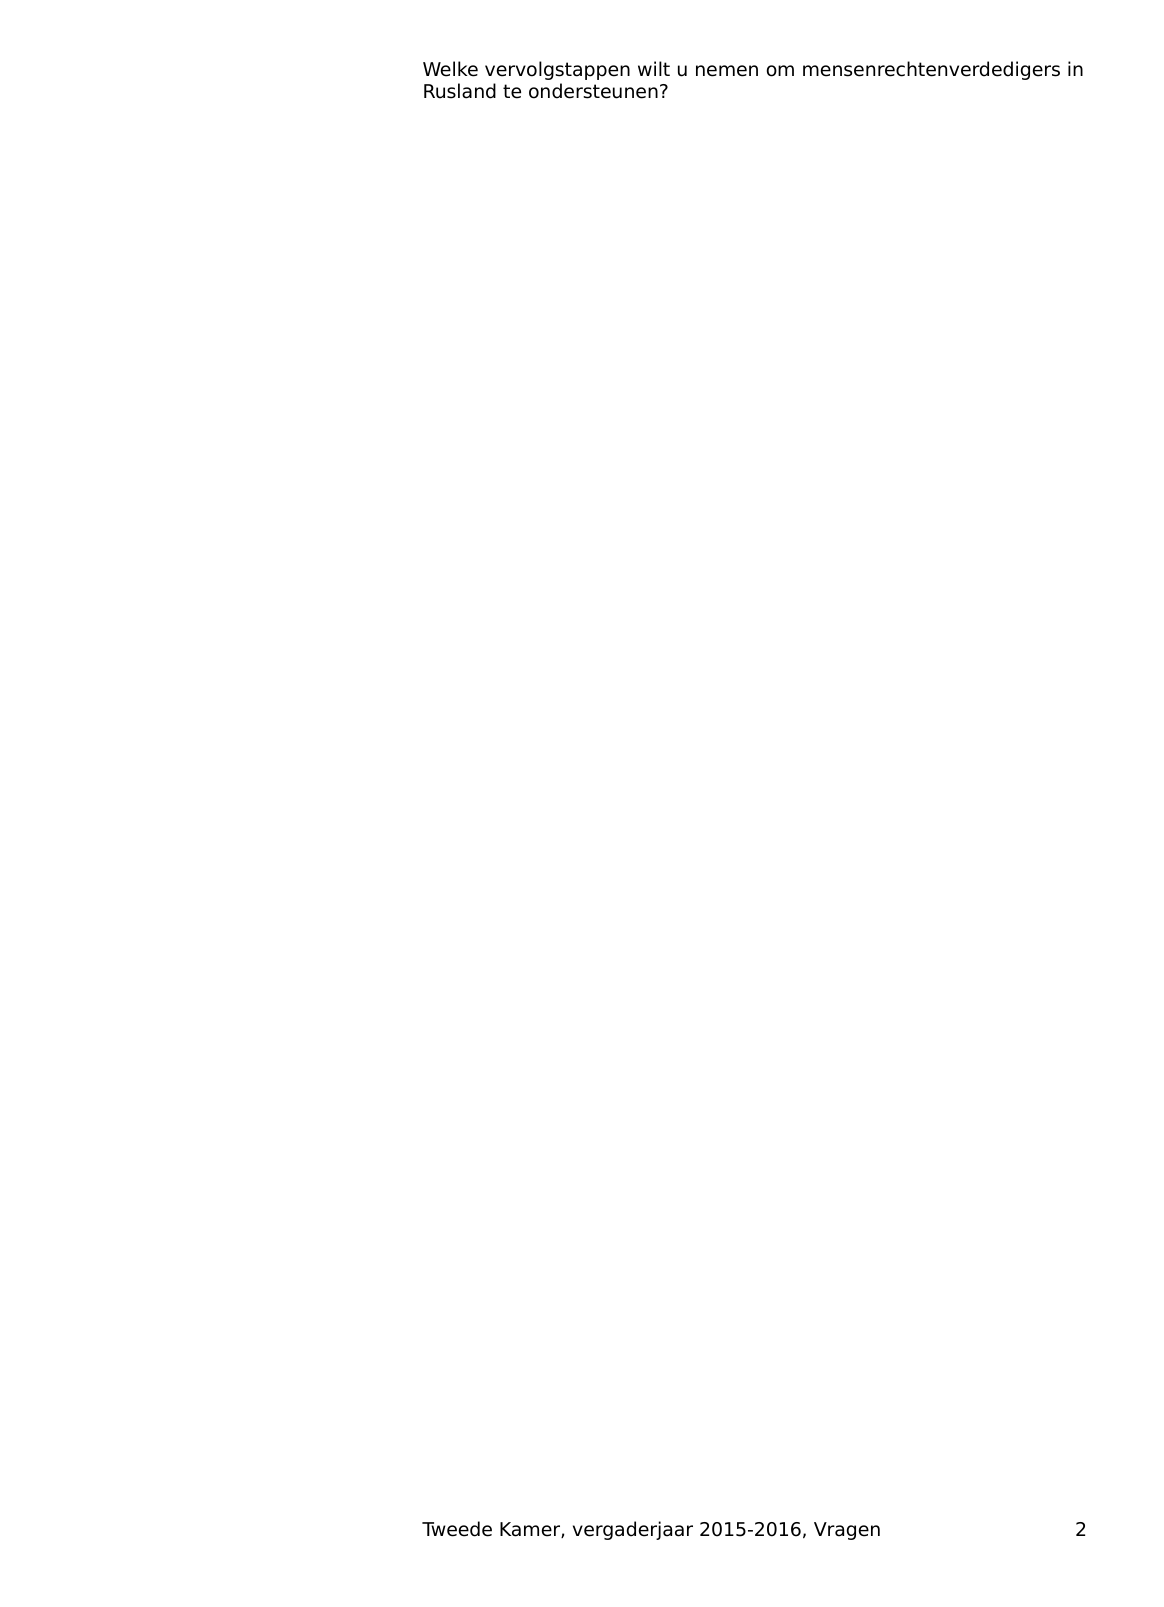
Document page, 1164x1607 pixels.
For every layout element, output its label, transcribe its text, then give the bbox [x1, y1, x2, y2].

text Welke vervolgstappen wilt u nemen om mensenrechtenverdedigers in Rusland te ondersteunen? [422, 59, 1087, 103]
